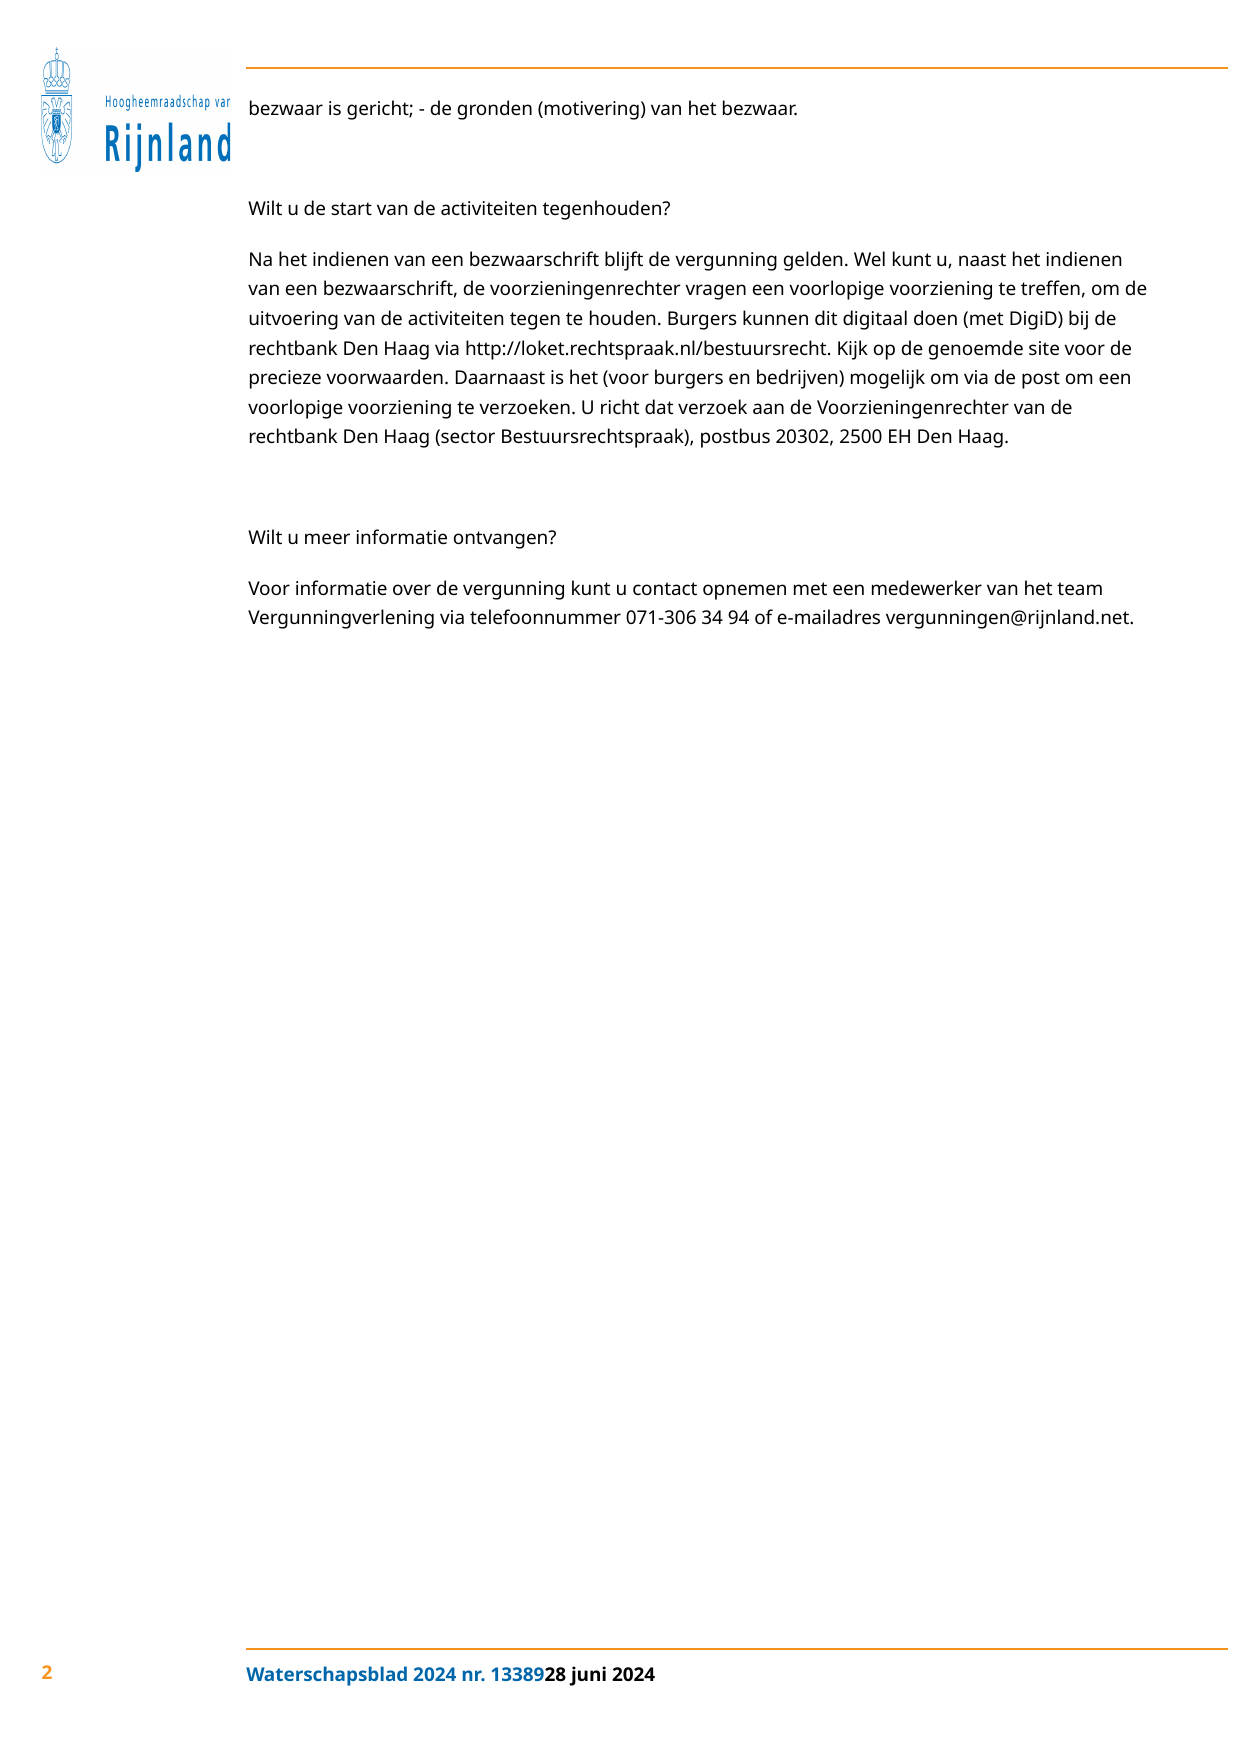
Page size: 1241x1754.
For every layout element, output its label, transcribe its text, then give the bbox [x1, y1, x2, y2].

text bezwaar is gericht; - de gronden (motivering) van het bezwaar. [248, 95, 1152, 121]
text Wilt u de start van de activiteiten tegenhouden? [248, 196, 1152, 221]
text Na het indienen van een bezwaarschrift blijft de vergunning gelden. Wel kunt u, naast het indienen van een bezwaarschrift, de voorzieningenrechter vragen een voorlopige voorziening te treffen, om de uitvoering van de activiteiten tegen te houden. Burgers kunnen dit digitaal doen (met DigiD) bij de rechtbank Den Haag via http://loket.rechtspraak.nl/bestuursrecht. Kijk op de genoemde site voor de precieze voorwaarden. Daarnaast is het (voor burgers en bedrijven) mogelijk om via de post om een voorlopige voorziening te verzoeken. U richt dat verzoek aan de Voorzieningenrechter van de rechtbank Den Haag (sector Bestuursrechtspraak), postbus 20302, 2500 EH Den Haag. [248, 246, 1152, 449]
text Wilt u meer informatie ontvangen? [248, 524, 1152, 550]
text Voor informatie over de vergunning kunt u contact opnemen met een medewerker van het team Vergunningverlening via telefoonnummer 071-306 34 94 of e-mailadres vergunningen@rijnland.net. [248, 575, 1152, 630]
picture [41, 47, 231, 172]
